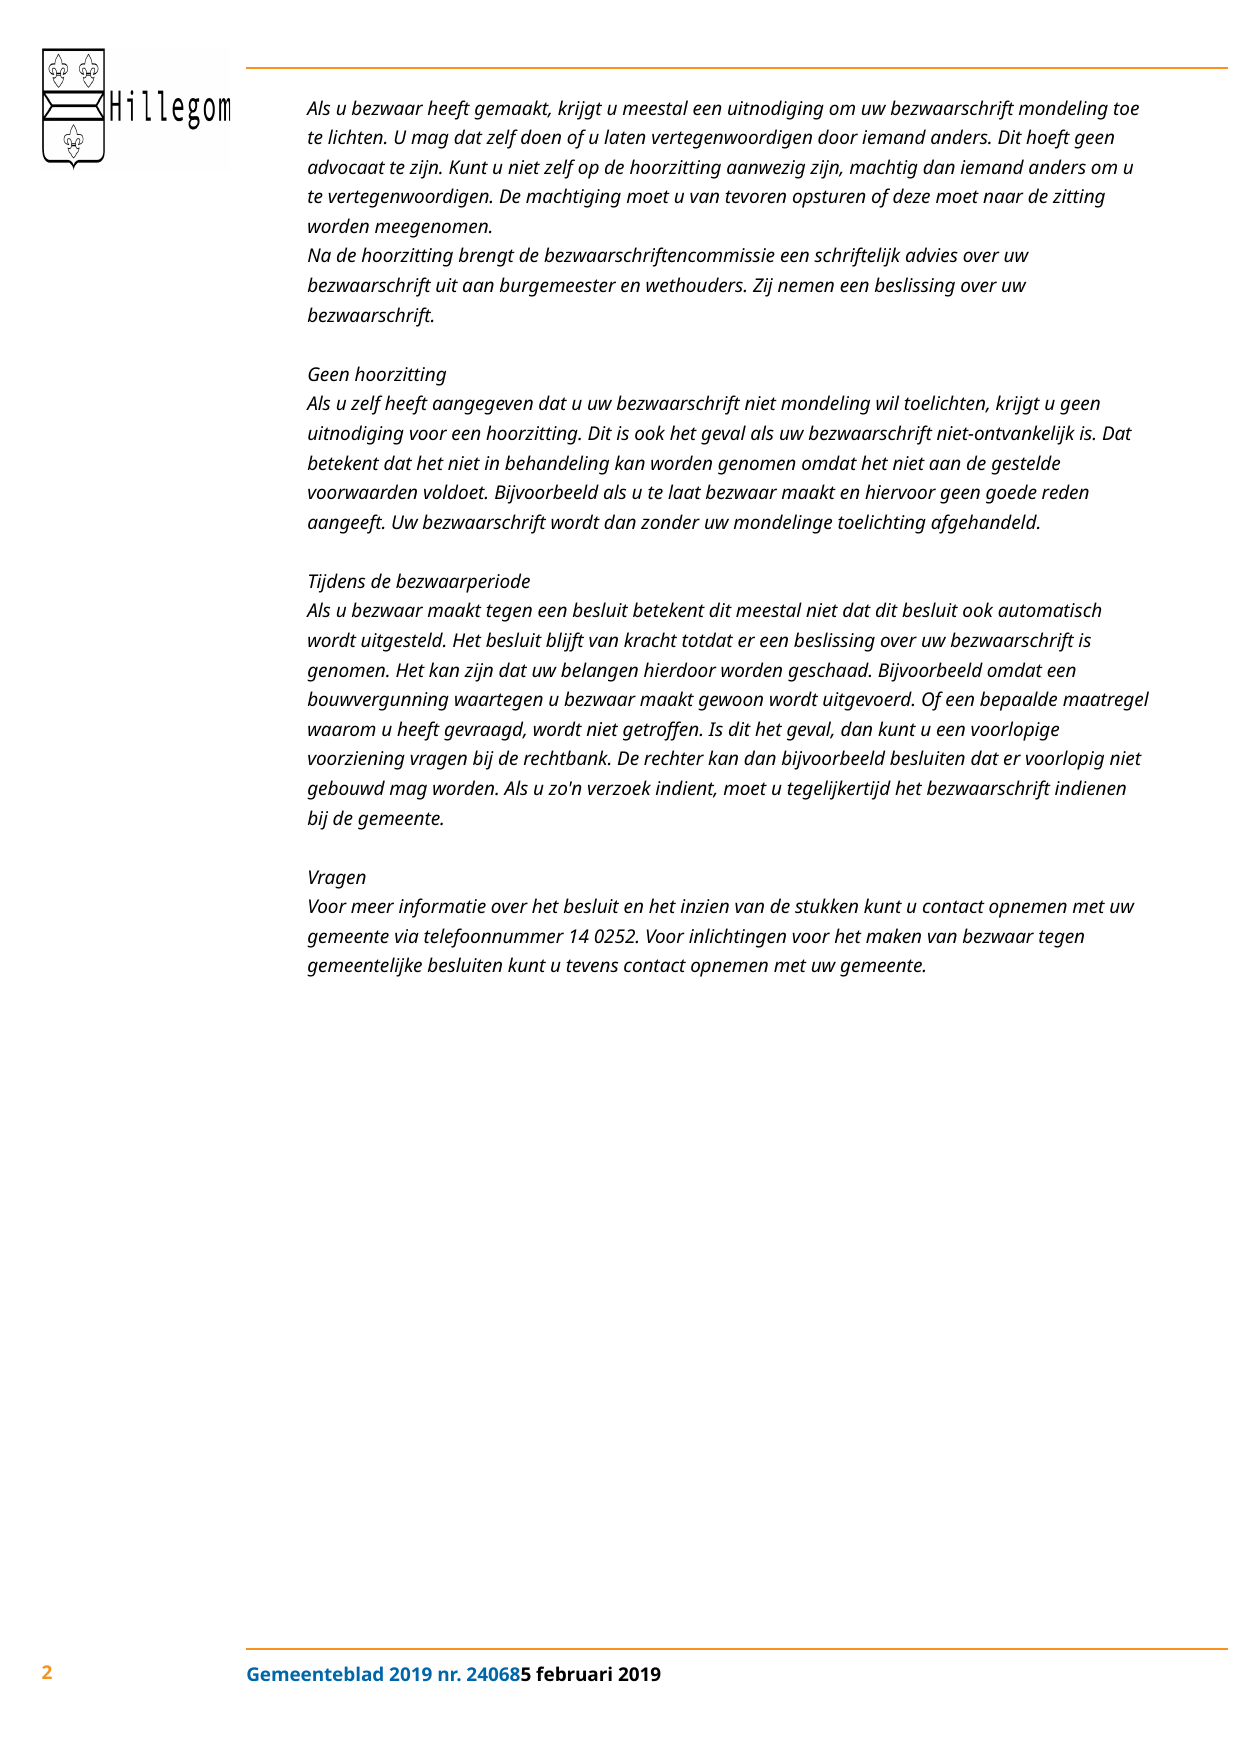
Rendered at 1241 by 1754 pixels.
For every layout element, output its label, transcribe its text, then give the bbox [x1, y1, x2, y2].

list Tijdens de bezwaarperiode [248, 568, 1152, 594]
list Voor meer informatie over het besluit en het inzien van de stukken kunt u contact opnemen met uw gemeente via telefoonnummer 14 0252. Voor inlichtingen voor het maken van bezwaar tegen gemeentelijke besluiten kunt u tevens contact opnemen met uw gemeente. [248, 893, 1152, 978]
list Als u bezwaar maakt tegen een besluit betekent dit meestal niet dat dit besluit ook automatisch wordt uitgesteld. Het besluit blijft van kracht totdat er een beslissing over uw bezwaarschrift is genomen. Het kan zijn dat uw belangen hierdoor worden geschaad. Bijvoorbeeld omdat een bouwvergunning waartegen u bezwaar maakt gewoon wordt uitgevoerd. Of een bepaalde maatregel waarom u heeft gevraagd, wordt niet getroffen. Is dit het geval, dan kunt u een voorlopige voorziening vragen bij de rechtbank. De rechter kan dan bijvoorbeeld besluiten dat er voorlopig niet gebouwd mag worden. Als u zo'n verzoek indient, moet u tegelijkertijd het bezwaarschrift indienen bij de gemeente. [248, 598, 1152, 831]
list Na de hoorzitting brengt de bezwaarschriftencommissie een schriftelijk advies over uw bezwaarschrift uit aan burgemeester en wethouders. Zij nemen een beslissing over uw bezwaarschrift. [248, 243, 1152, 328]
picture [41, 47, 231, 172]
list Vragen [248, 864, 1152, 890]
list Als u zelf heeft aangegeven dat u uw bezwaarschrift niet mondeling wil toelichten, krijgt u geen uitnodiging voor een hoorzitting. Dit is ook het geval als uw bezwaarschrift niet-ontvankelijk is. Dat betekent dat het niet in behandeling kan worden genomen omdat het niet aan de gestelde voorwaarden voldoet. Bijvoorbeeld als u te laat bezwaar maakt en hiervoor geen goede reden aangeeft. Uw bezwaarschrift wordt dan zonder uw mondelinge toelichting afgehandeld. [248, 391, 1152, 535]
list Geen hoorzitting [248, 361, 1152, 387]
list Als u bezwaar heeft gemaakt, krijgt u meestal een uitnodiging om uw bezwaarschrift mondeling toe te lichten. U mag dat zelf doen of u laten vertegenwoordigen door iemand anders. Dit hoeft geen advocaat te zijn. Kunt u niet zelf op de hoorzitting aanwezig zijn, machtig dan iemand anders om u te vertegenwoordigen. De machtiging moet u van tevoren opsturen of deze moet naar de zitting worden meegenomen. [248, 95, 1152, 239]
